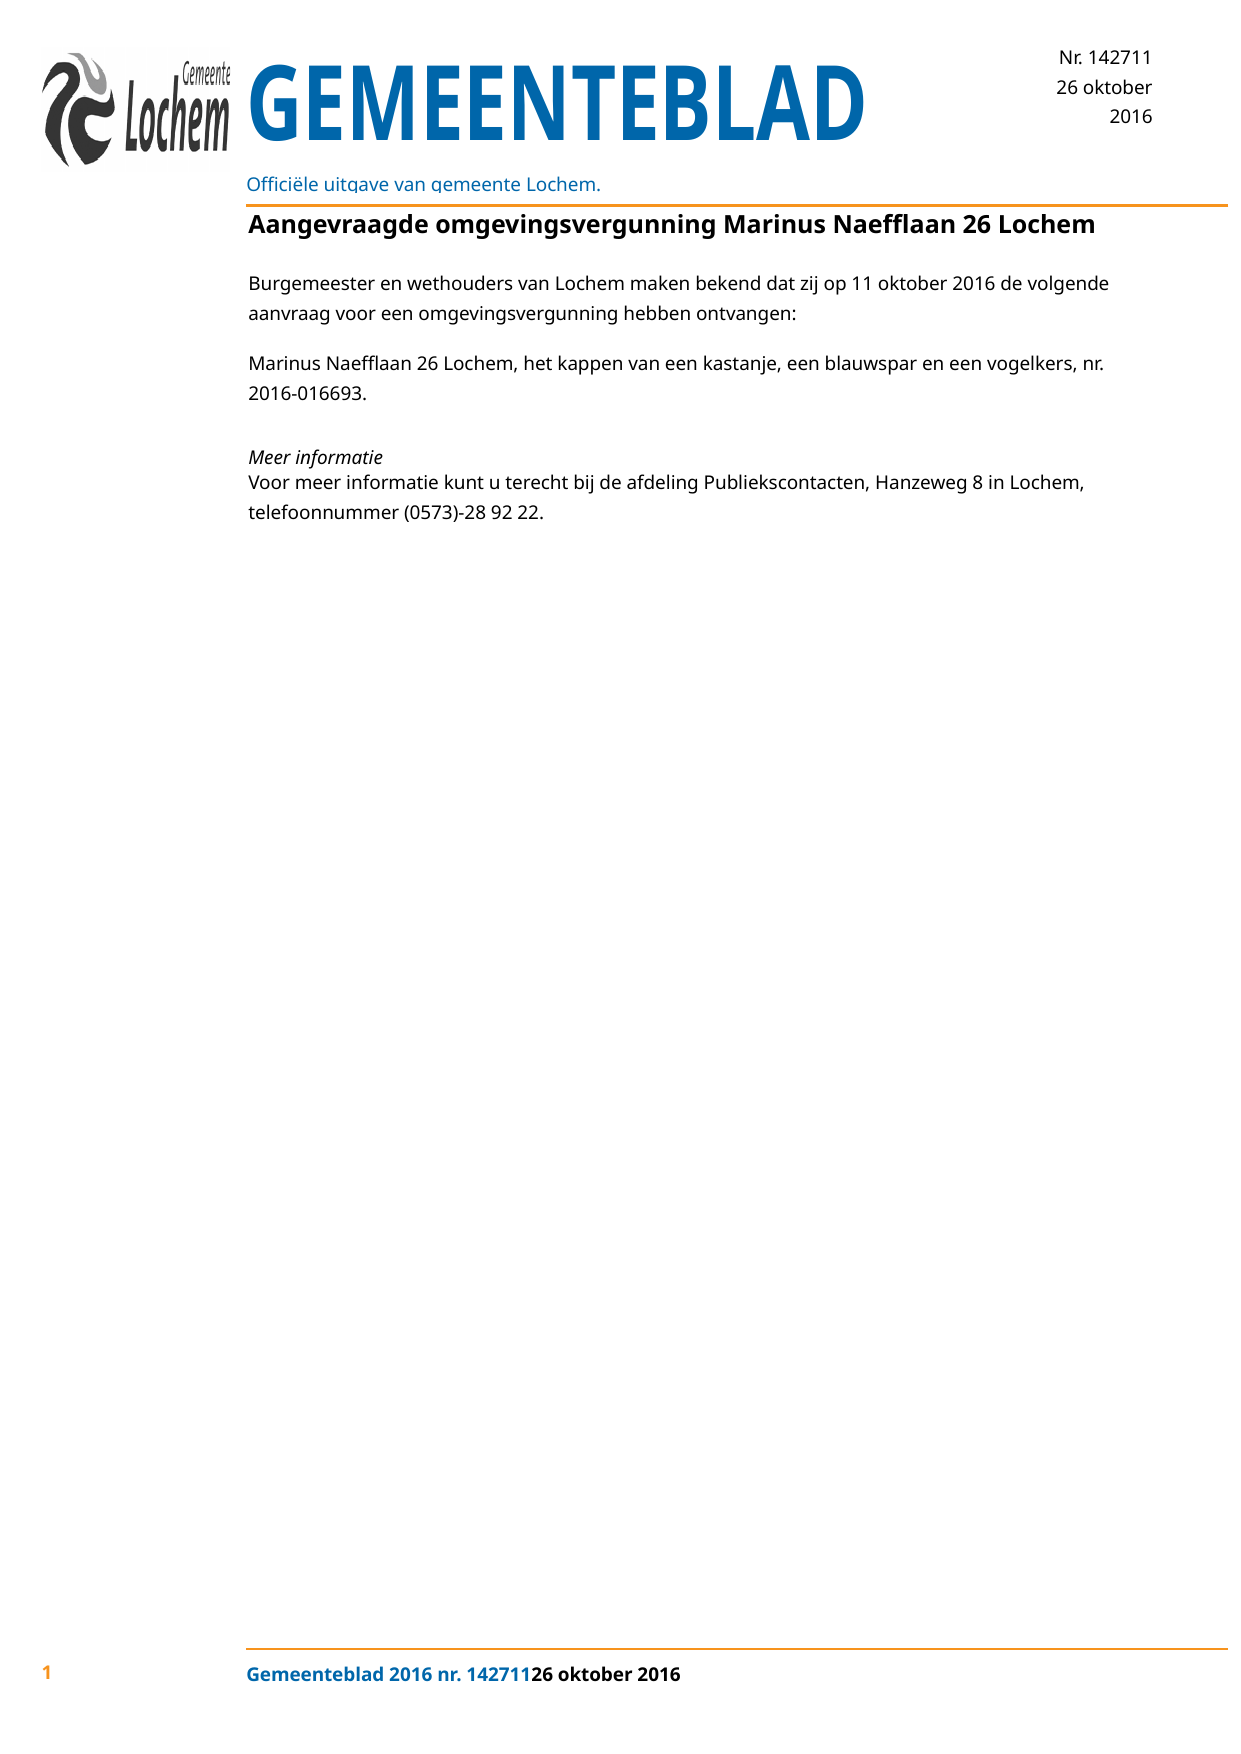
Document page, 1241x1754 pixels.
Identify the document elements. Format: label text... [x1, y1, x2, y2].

text Marinus Naefflaan 26 Lochem, het kappen van een kastanje, een blauwspar en een vogelkers, nr. 2016-016693. [248, 350, 1152, 406]
picture [41, 47, 231, 172]
text Meer informatie [248, 444, 1152, 469]
text Aangevraagde omgevingsvergunning Marinus Naefflaan 26 Lochem [248, 207, 1152, 241]
text Burgemeester en wethouders van Lochem maken bekend dat zij op 11 oktober 2016 de volgende aanvraag voor een omgevingsvergunning hebben ontvangen: [248, 270, 1152, 326]
text Voor meer informatie kunt u terecht bij de afdeling Publiekscontacten, Hanzeweg 8 in Lochem, telefoonnummer (0573)-28 92 22. [248, 469, 1152, 525]
